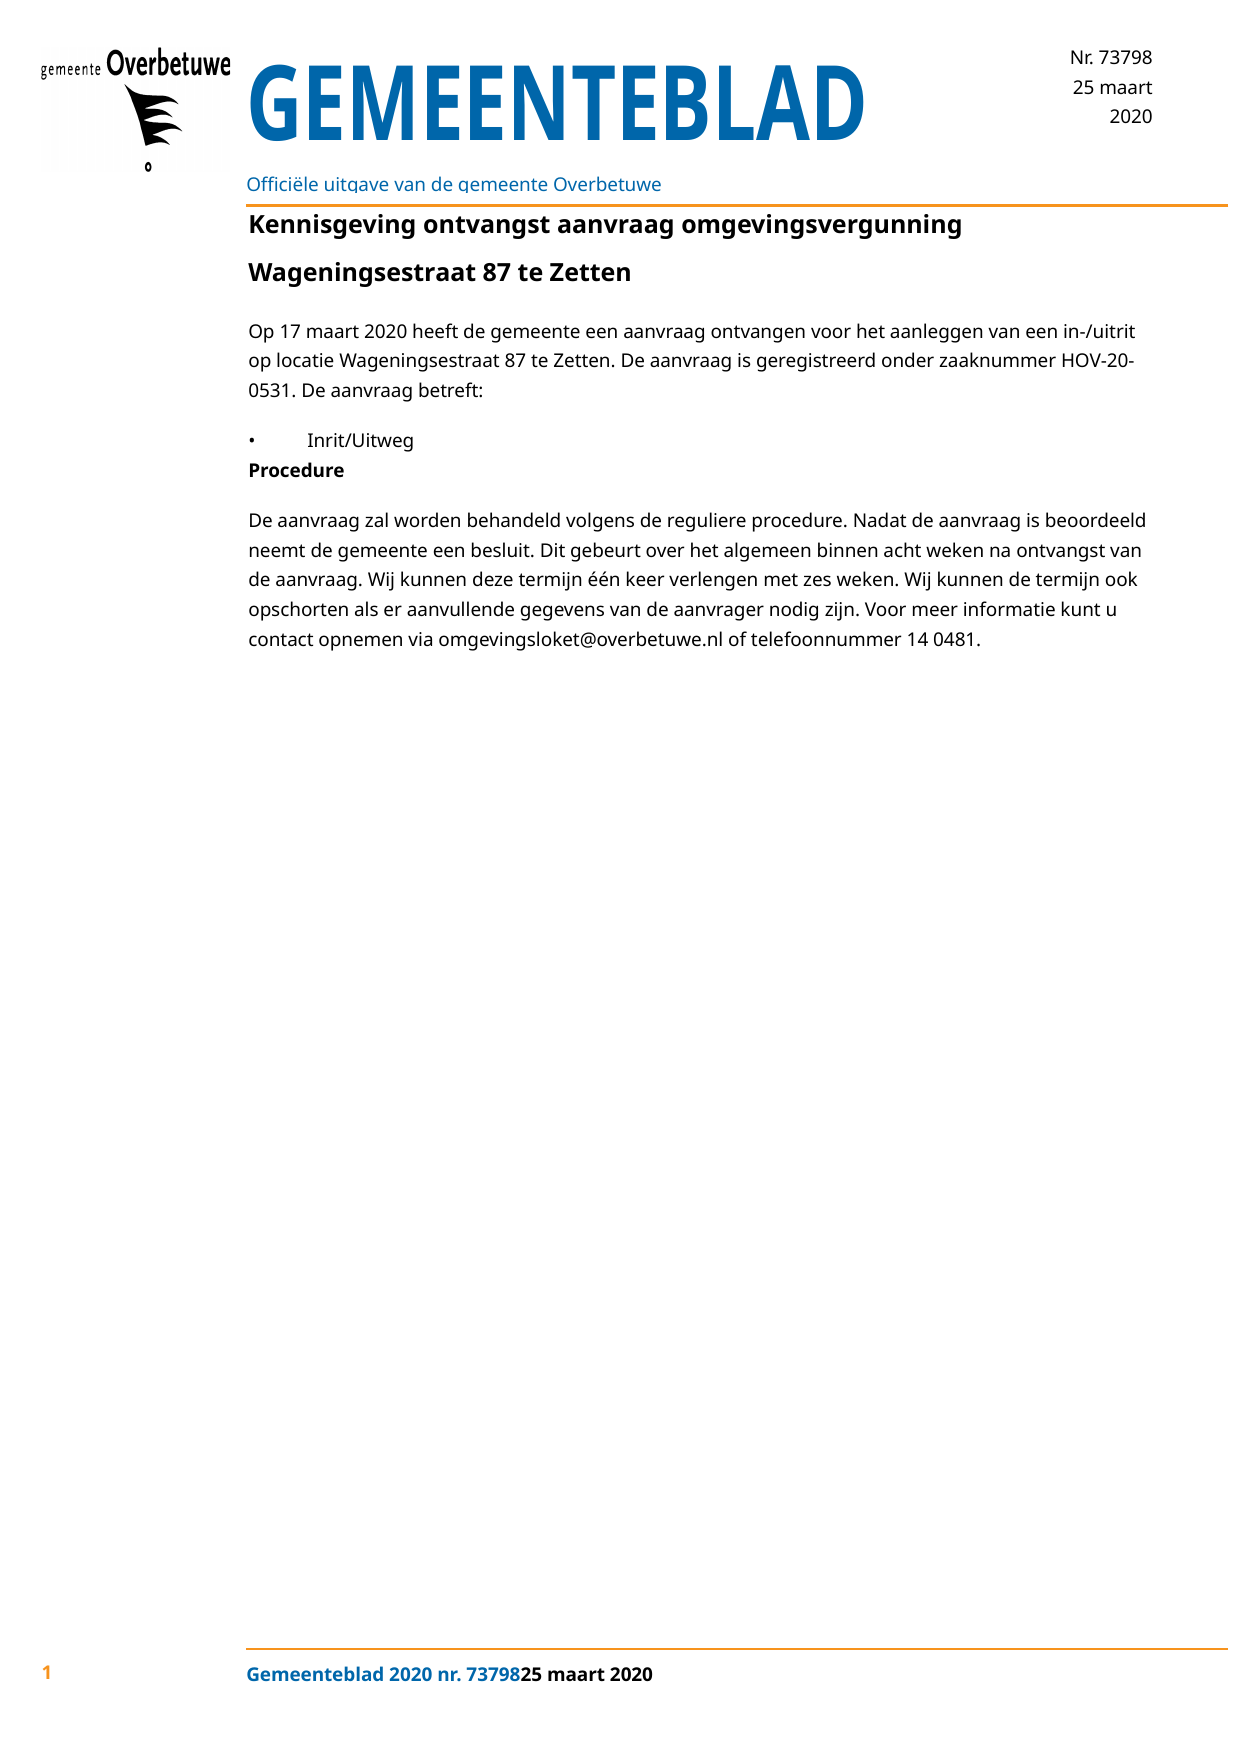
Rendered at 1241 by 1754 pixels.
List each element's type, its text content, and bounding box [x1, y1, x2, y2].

list Inrit/Uitweg [248, 427, 1152, 453]
text Procedure [248, 457, 1152, 483]
picture [41, 47, 231, 172]
text De aanvraag zal worden behandeld volgens de reguliere procedure. Nadat de aanvraag is beoordeeld neemt de gemeente een besluit. Dit gebeurt over het algemeen binnen acht weken na ontvangst van de aanvraag. Wij kunnen deze termijn één keer verlengen met zes weken. Wij kunnen de termijn ook opschorten als er aanvullende gegevens van de aanvrager nodig zijn. Voor meer informatie kunt u contact opnemen via omgevingsloket@overbetuwe.nl of telefoonnummer 14 0481. [248, 507, 1152, 652]
text Kennisgeving ontvangst aanvraag omgevingsvergunning Wageningsestraat 87 te Zetten [248, 207, 1152, 288]
text Op 17 maart 2020 heeft de gemeente een aanvraag ontvangen voor het aanleggen van een in-/uitrit op locatie Wageningsestraat 87 te Zetten. De aanvraag is geregistreerd onder zaaknummer HOV-20-0531. De aanvraag betreft: [248, 318, 1152, 403]
